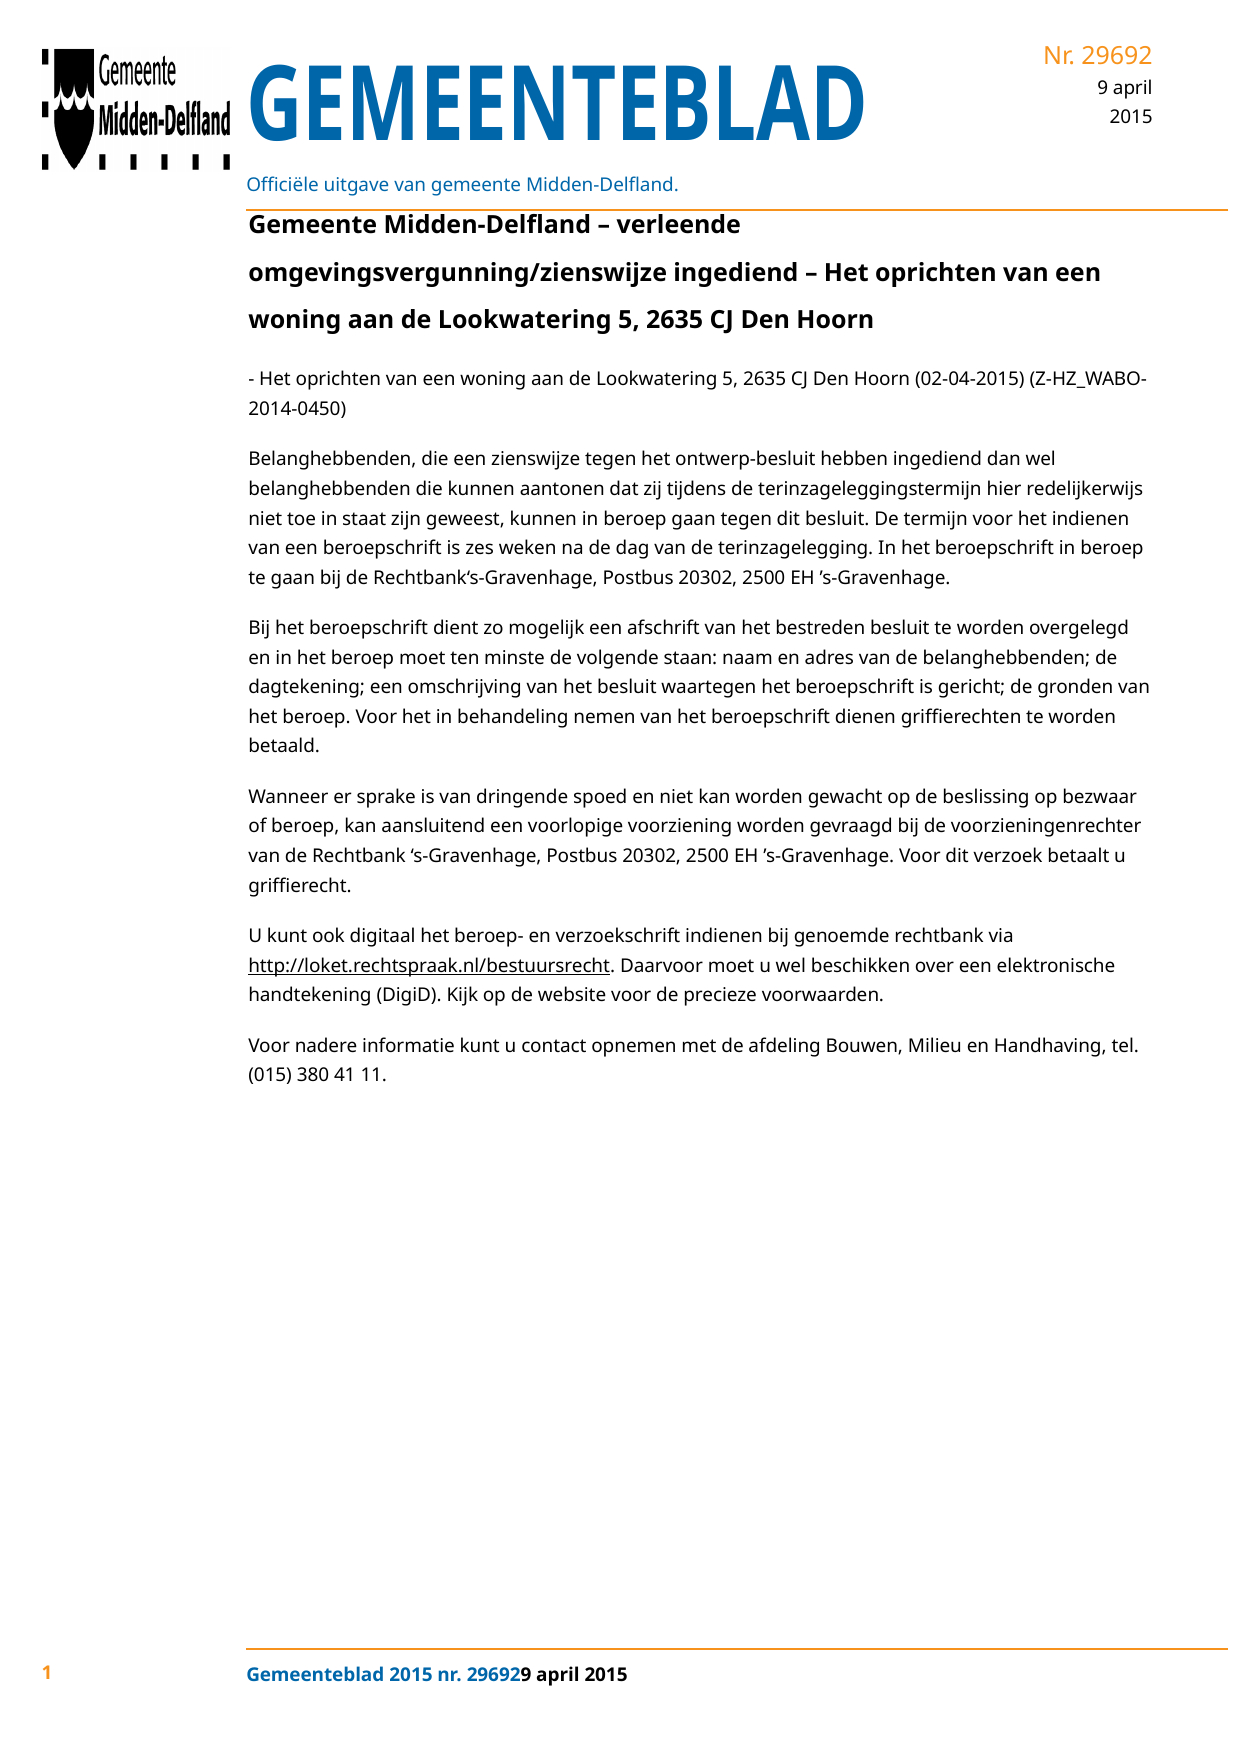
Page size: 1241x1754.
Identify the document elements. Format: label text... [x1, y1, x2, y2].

text Belanghebbenden, die een zienswijze tegen het ontwerp-besluit hebben ingediend dan wel belanghebbenden die kunnen aantonen dat zij tijdens de terinzageleggingstermijn hier redelijkerwijs niet toe in staat zijn geweest, kunnen in beroep gaan tegen dit besluit. De termijn voor het indienen van een beroepschrift is zes weken na de dag van de terinzagelegging. In het beroepschrift in beroep te gaan bij de Rechtbank‘s-Gravenhage, Postbus 20302, 2500 EH ’s-Gravenhage. [248, 446, 1152, 589]
text Voor nadere informatie kunt u contact opnemen met de afdeling Bouwen, Milieu en Handhaving, tel. (015) 380 41 11. [248, 1032, 1152, 1087]
text Wanneer er sprake is van dringende spoed en niet kan worden gewacht op de beslissing op bezwaar of beroep, kan aansluitend een voorlopige voorziening worden gevraagd bij de voorzieningenrechter van de Rechtbank ‘s-Gravenhage, Postbus 20302, 2500 EH ’s-Gravenhage. Voor dit verzoek betaalt u griffierecht. [248, 783, 1152, 897]
text Bij het beroepschrift dient zo mogelijk een afschrift van het bestreden besluit te worden overgelegd en in het beroep moet ten minste de volgende staan: naam en adres van de belanghebbenden; de dagtekening; een omschrijving van het besluit waartegen het beroepschrift is gericht; de gronden van het beroep. Voor het in behandeling nemen van het beroepschrift dienen griffierechten te worden betaald. [248, 614, 1152, 758]
text Gemeente Midden-Delfland – verleende omgevingsvergunning/zienswijze ingediend – Het oprichten van een woning aan de Lookwatering 5, 2635 CJ Den Hoorn [248, 211, 1152, 336]
text - Het oprichten van een woning aan de Lookwatering 5, 2635 CJ Den Hoorn (02-04-2015) (Z-HZ_WABO-2014-0450) [248, 366, 1152, 421]
picture [41, 47, 231, 172]
text U kunt ook digitaal het beroep- en verzoekschrift indienen bij genoemde rechtbank via http://loket.rechtspraak.nl/bestuursrecht. Daarvoor moet u wel beschikken over een elektronische handtekening (DigiD). Kijk op de website voor de precieze voorwaarden. [248, 922, 1152, 1007]
